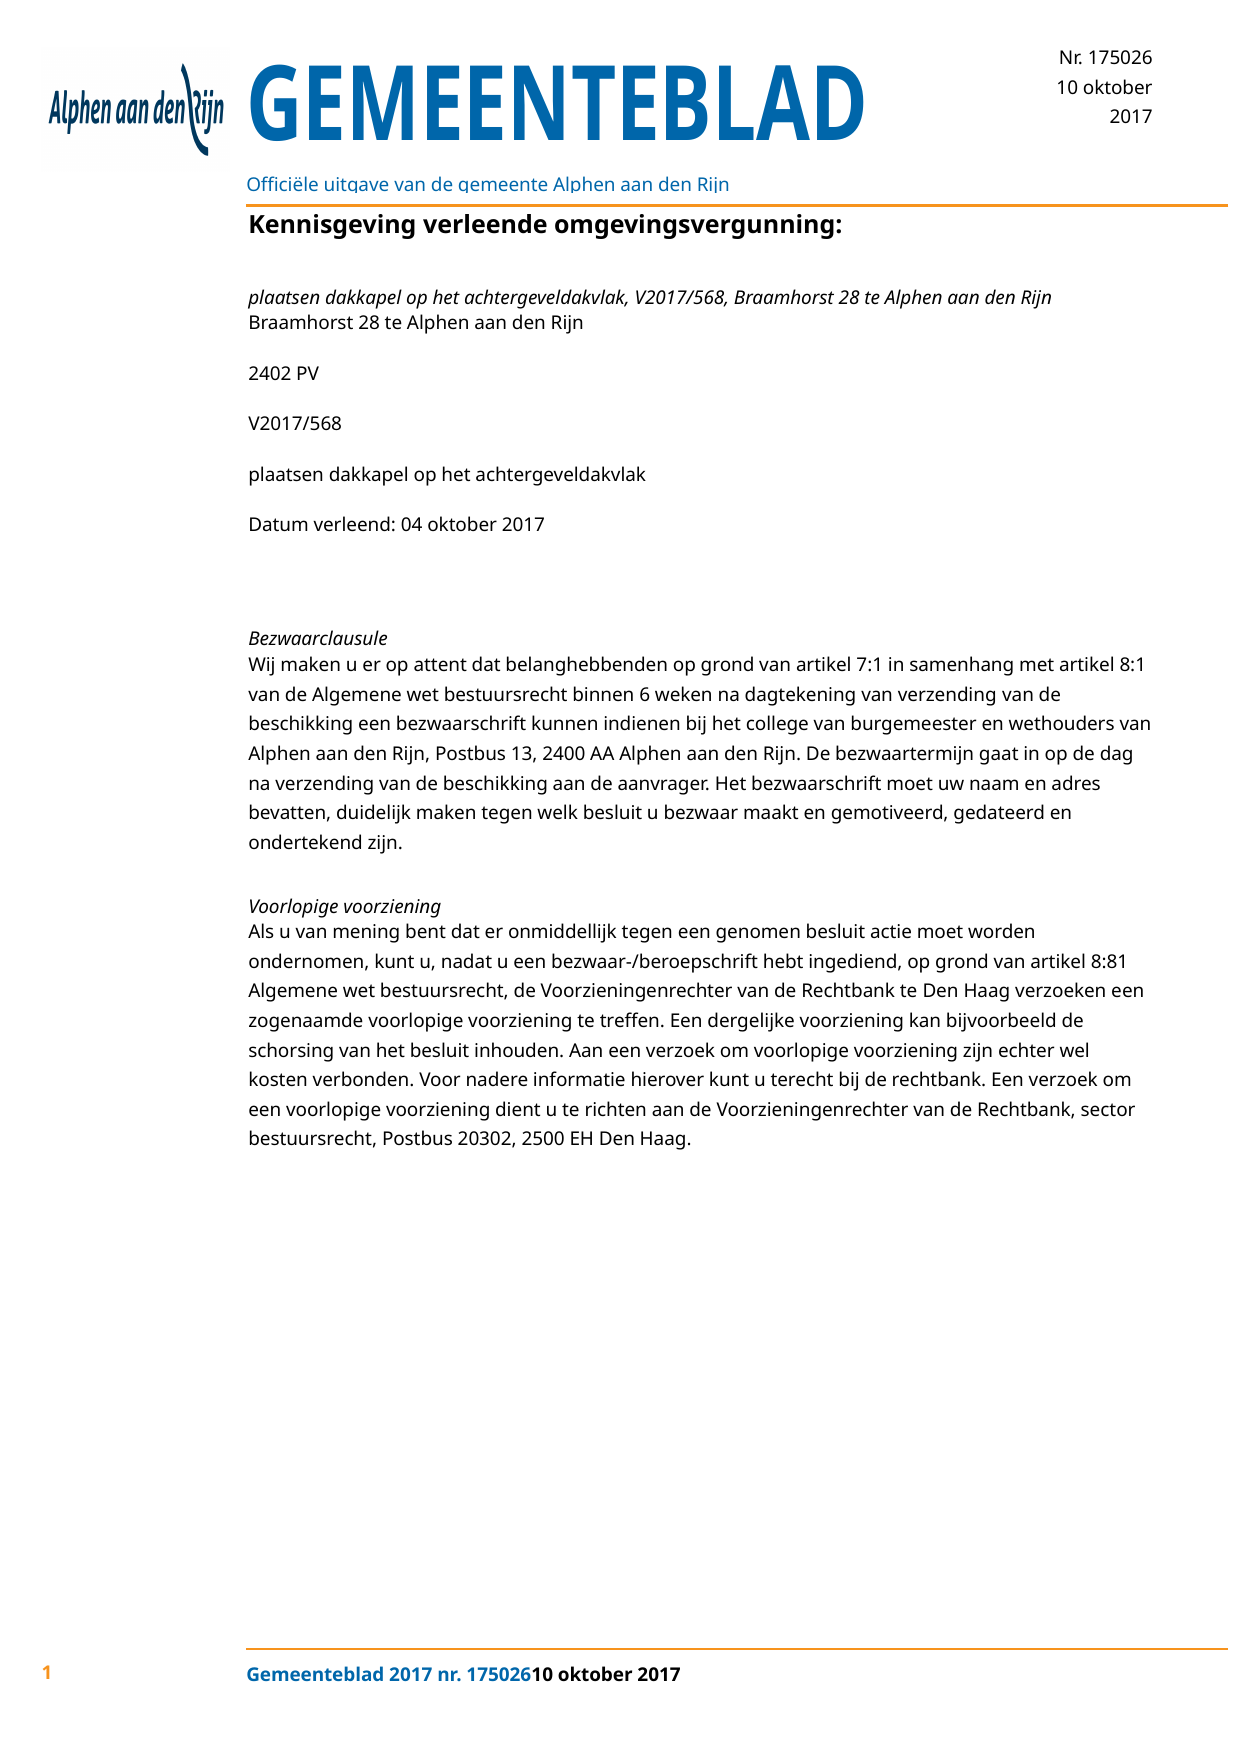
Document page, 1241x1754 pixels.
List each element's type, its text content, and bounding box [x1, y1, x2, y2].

text Braamhorst 28 te Alphen aan den Rijn [248, 309, 1152, 335]
text Wij maken u er op attent dat belanghebbenden op grond van artikel 7:1 in samenhang met artikel 8:1 van de Algemene wet bestuursrecht binnen 6 weken na dagtekening van verzending van de beschikking een bezwaarschrift kunnen indienen bij het college van burgemeester en wethouders van Alphen aan den Rijn, Postbus 13, 2400 AA Alphen aan den Rijn. De bezwaartermijn gaat in op de dag na verzending van de beschikking aan de aanvrager. Het bezwaarschrift moet uw naam en adres bevatten, duidelijk maken tegen welk besluit u bezwaar maakt en gemotiveerd, gedateerd en ondertekend zijn. [248, 651, 1152, 854]
text plaatsen dakkapel op het achtergeveldakvlak, V2017/568, Braamhorst 28 te Alphen aan den Rijn [248, 284, 1152, 309]
text V2017/568 [248, 410, 1152, 436]
picture [41, 47, 231, 172]
text Kennisgeving verleende omgevingsvergunning: [248, 207, 1152, 241]
text Datum verleend: 04 oktober 2017 [248, 511, 1152, 537]
text Bezwaarclausule [248, 626, 1152, 651]
text plaatsen dakkapel op het achtergeveldakvlak [248, 461, 1152, 487]
text Als u van mening bent dat er onmiddellijk tegen een genomen besluit actie moet worden ondernomen, kunt u, nadat u een bezwaar-/beroepschrift hebt ingediend, op grond van artikel 8:81 Algemene wet bestuursrecht, de Voorzieningenrechter van de Rechtbank te Den Haag verzoeken een zogenaamde voorlopige voorziening te treffen. Een dergelijke voorziening kan bijvoorbeeld de schorsing van het besluit inhouden. Aan een verzoek om voorlopige voorziening zijn echter wel kosten verbonden. Voor nadere informatie hierover kunt u terecht bij de rechtbank. Een verzoek om een voorlopige voorziening dient u te richten aan de Voorzieningenrechter van de Rechtbank, sector bestuursrecht, Postbus 20302, 2500 EH Den Haag. [248, 918, 1152, 1151]
text Voorlopige voorziening [248, 893, 1152, 918]
text 2402 PV [248, 360, 1152, 386]
